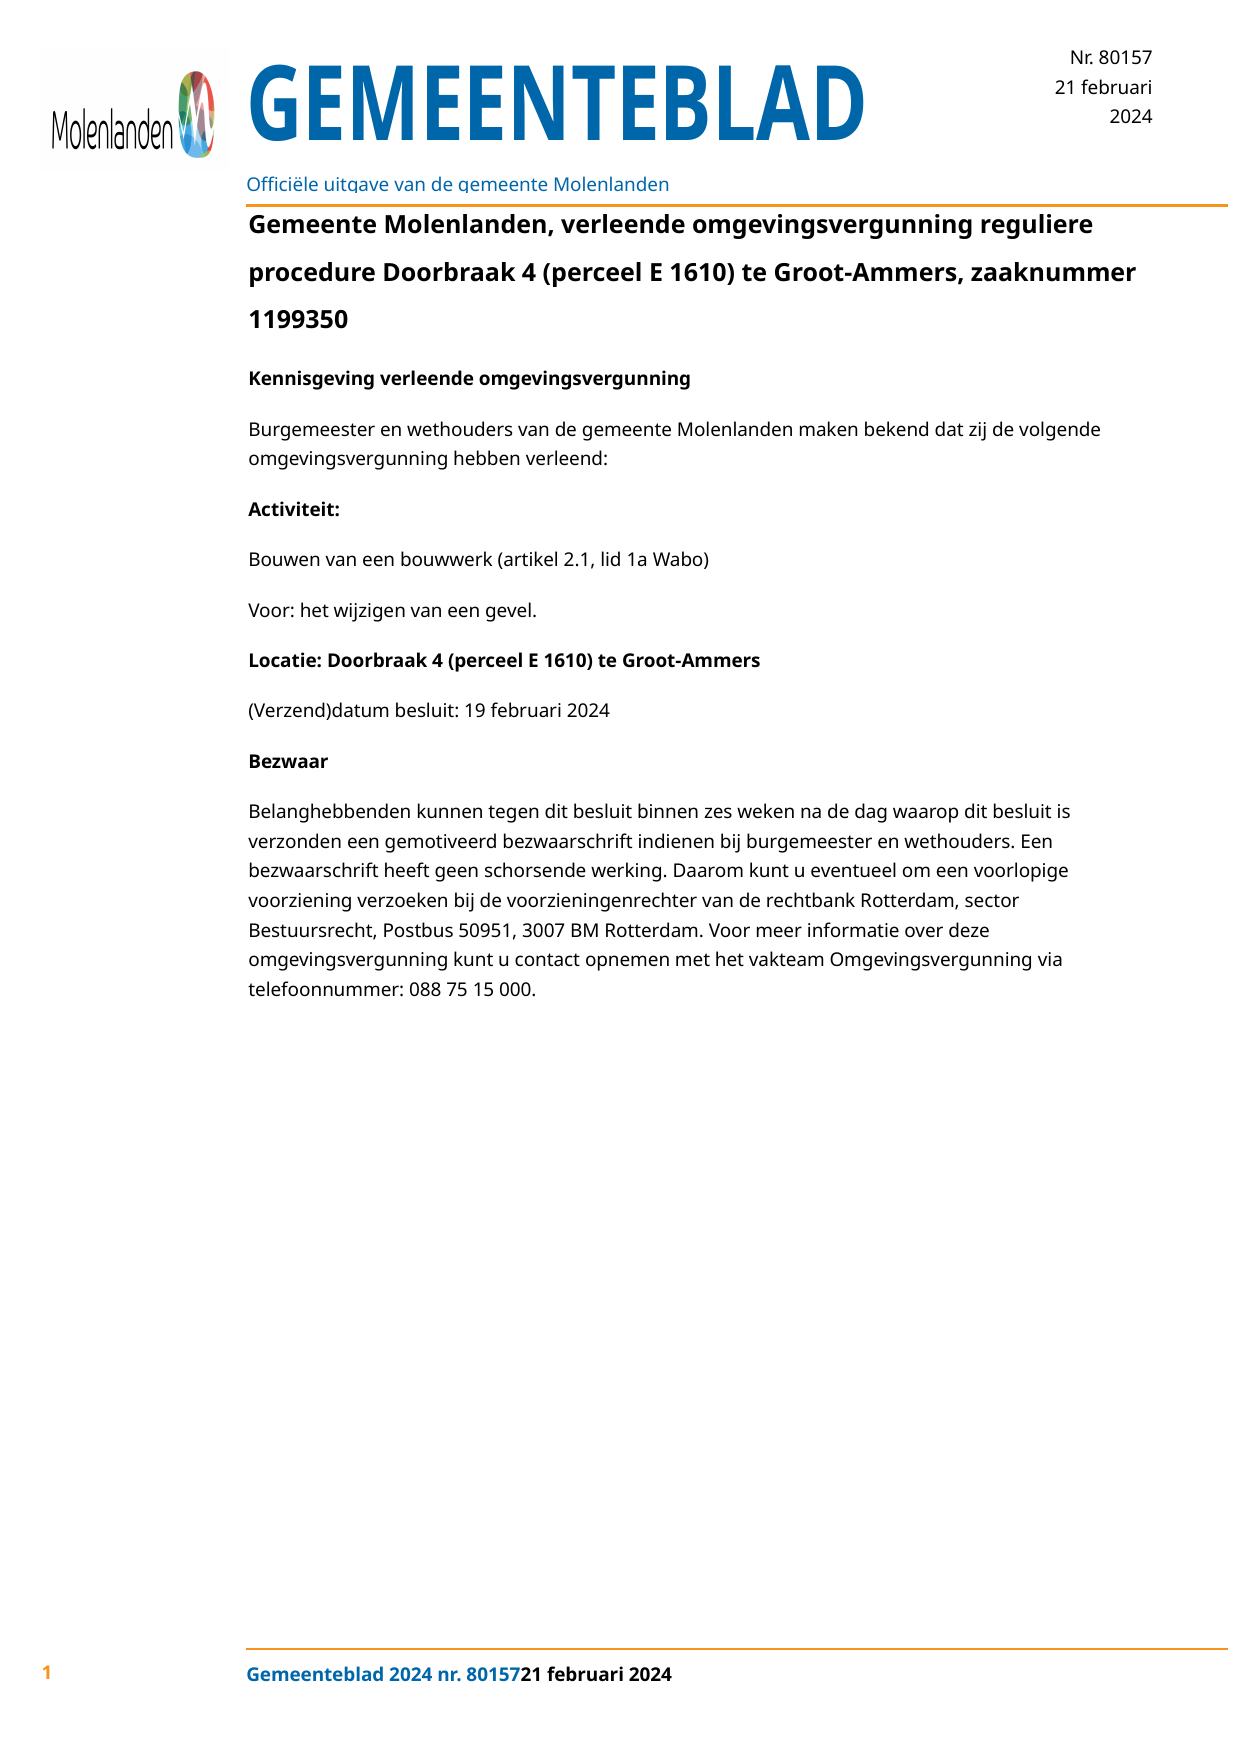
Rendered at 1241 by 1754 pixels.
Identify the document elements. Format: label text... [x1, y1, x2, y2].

text Voor: het wijzigen van een gevel. [248, 597, 1152, 622]
text Burgemeester en wethouders van de gemeente Molenlanden maken bekend dat zij de volgende omgevingsvergunning hebben verleend: [248, 416, 1152, 471]
text Gemeente Molenlanden, verleende omgevingsvergunning reguliere procedure Doorbraak 4 (perceel E 1610) te Groot-Ammers, zaaknummer 1199350 [248, 207, 1152, 336]
text Belanghebbenden kunnen tegen dit besluit binnen zes weken na de dag waarop dit besluit is verzonden een gemotiveerd bezwaarschrift indienen bij burgemeester en wethouders. Een bezwaarschrift heeft geen schorsende werking. Daarom kunt u eventueel om een voorlopige voorziening verzoeken bij de voorzieningenrechter van de rechtbank Rotterdam, sector Bestuursrecht, Postbus 50951, 3007 BM Rotterdam. Voor meer informatie over deze omgevingsvergunning kunt u contact opnemen met het vakteam Omgevingsvergunning via telefoonnummer: 088 75 15 000. [248, 798, 1152, 1002]
text Locatie: Doorbraak 4 (perceel E 1610) te Groot-Ammers [248, 647, 1152, 673]
text Bouwen van een bouwwerk (artikel 2.1, lid 1a Wabo) [248, 546, 1152, 572]
text Bezwaar [248, 748, 1152, 774]
text (Verzend)datum besluit: 19 februari 2024 [248, 698, 1152, 723]
text Activiteit: [248, 496, 1152, 522]
picture [41, 47, 231, 172]
text Kennisgeving verleende omgevingsvergunning [248, 366, 1152, 391]
